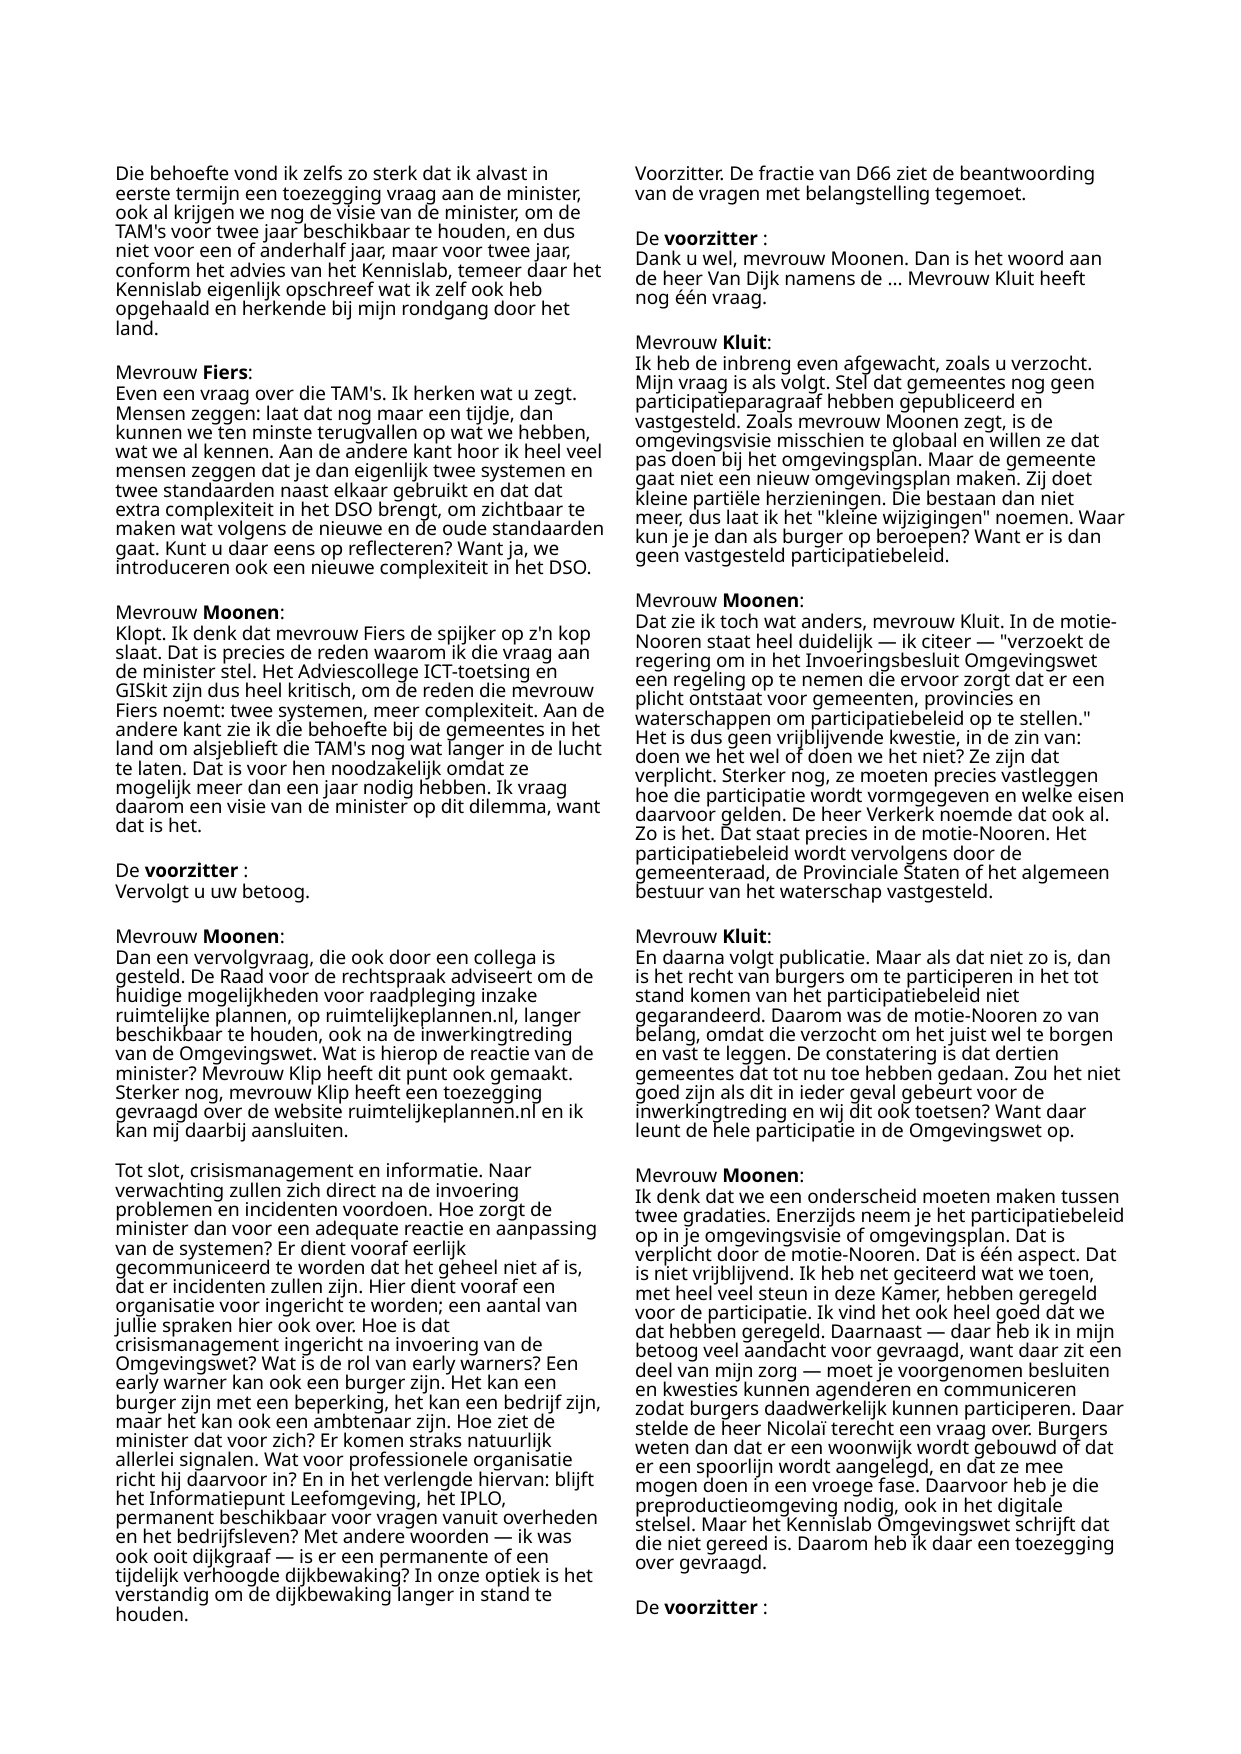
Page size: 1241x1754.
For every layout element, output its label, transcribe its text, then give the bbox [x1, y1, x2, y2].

text En daarna volgt publicatie. Maar als dat niet zo is, dan is het recht van burgers om te participeren in het tot stand komen van het participatiebeleid niet gegarandeerd. Daarom was de motie-Nooren zo van belang, omdat die verzocht om het juist wel te borgen en vast te leggen. De constatering is dat dertien gemeentes dat tot nu toe hebben gedaan. Zou het niet goed zijn als dit in ieder geval gebeurt voor de inwerkingtreding en wij dit ook toetsen? Want daar leunt de hele participatie in de Omgevingswet op. [635, 949, 1125, 1142]
text De voorzitter : [635, 1594, 1125, 1620]
text Die behoefte vond ik zelfs zo sterk dat ik alvast in eerste termijn een toezegging vraag aan de minister, ook al krijgen we nog de visie van de minister, om de TAM's voor twee jaar beschikbaar te houden, en dus niet voor een of anderhalf jaar, maar voor twee jaar, conform het advies van het Kennislab, temeer daar het Kennislab eigenlijk opschreef wat ik zelf ook heb opgehaald en herkende bij mijn rondgang door het land. [115, 165, 605, 339]
text Mevrouw Fiers: [115, 359, 605, 385]
text Klopt. Ik denk dat mevrouw Fiers de spijker op z'n kop slaat. Dat is precies de reden waarom ik die vraag aan de minister stel. Het Adviescollege ICT-toetsing en GISkit zijn dus heel kritisch, om de reden die mevrouw Fiers noemt: twee systemen, meer complexiteit. Aan de andere kant zie ik die behoefte bij de gemeentes in het land om alsjeblieft die TAM's nog wat langer in de lucht te laten. Dat is voor hen noodzakelijk omdat ze mogelijk meer dan een jaar nodig hebben. Ik vraag daarom een visie van de minister op dit dilemma, want dat is het. [115, 624, 605, 837]
text Dat zie ik toch wat anders, mevrouw Kluit. In de motie-Nooren staat heel duidelijk — ik citeer — "verzoekt de regering om in het Invoeringsbesluit Omgevingswet een regeling op te nemen die ervoor zorgt dat er een plicht ontstaat voor gemeenten, provincies en waterschappen om participatiebeleid op te stellen." Het is dus geen vrijblijvende kwestie, in de zin van: doen we het wel of doen we het niet? Ze zijn dat verplicht. Sterker nog, ze moeten precies vastleggen hoe die participatie wordt vormgegeven en welke eisen daarvoor gelden. De heer Verkerk noemde dat ook al. Zo is het. Dat staat precies in de motie-Nooren. Het participatiebeleid wordt vervolgens door de gemeenteraad, de Provinciale Staten of het algemeen bestuur van het waterschap vastgesteld. [635, 613, 1125, 902]
text Mevrouw Kluit: [635, 923, 1125, 949]
text Mevrouw Moonen: [115, 923, 605, 949]
text De voorzitter : [635, 225, 1125, 250]
text Even een vraag over die TAM's. Ik herken wat u zegt. Mensen zeggen: laat dat nog maar een tijdje, dan kunnen we ten minste terugvallen op wat we hebben, wat we al kennen. Aan de andere kant hoor ik heel veel mensen zeggen dat je dan eigenlijk twee systemen en twee standaarden naast elkaar gebruikt en dat dat extra complexiteit in het DSO brengt, om zichtbaar te maken wat volgens de nieuwe en de oude standaarden gaat. Kunt u daar eens op reflecteren? Want ja, we introduceren ook een nieuwe complexiteit in het DSO. [115, 385, 605, 578]
text Mevrouw Moonen: [635, 588, 1125, 613]
text Mevrouw Moonen: [635, 1162, 1125, 1188]
text Voorzitter. De fractie van D66 ziet de beantwoording van de vragen met belangstelling tegemoet. [635, 165, 1125, 204]
text Dan een vervolgvraag, die ook door een collega is gesteld. De Raad voor de rechtspraak adviseert om de huidige mogelijkheden voor raadpleging inzake ruimtelijke plannen, op ruimtelijkeplannen.nl, langer beschikbaar te houden, ook na de inwerkingtreding van de Omgevingswet. Wat is hierop de reactie van de minister? Mevrouw Klip heeft dit punt ook gemaakt. Sterker nog, mevrouw Klip heeft een toezegging gevraagd over de website ruimtelijkeplannen.nl en ik kan mij daarbij aansluiten. [115, 949, 605, 1142]
text Mevrouw Kluit: [635, 329, 1125, 355]
text Mevrouw Moonen: [115, 599, 605, 624]
text Ik denk dat we een onderscheid moeten maken tussen twee gradaties. Enerzijds neem je het participatiebeleid op in je omgevingsvisie of omgevingsplan. Dat is verplicht door de motie-Nooren. Dat is één aspect. Dat is niet vrijblijvend. Ik heb net geciteerd wat we toen, met heel veel steun in deze Kamer, hebben geregeld voor de participatie. Ik vind het ook heel goed dat we dat hebben geregeld. Daarnaast — daar heb ik in mijn betoog veel aandacht voor gevraagd, want daar zit een deel van mijn zorg — moet je voorgenomen besluiten en kwesties kunnen agenderen en communiceren zodat burgers daadwerkelijk kunnen participeren. Daar stelde de heer Nicolaï terecht een vraag over. Burgers weten dan dat er een woonwijk wordt gebouwd of dat er een spoorlijn wordt aangelegd, en dat ze mee mogen doen in een vroege fase. Daarvoor heb je die preproductieomgeving nodig, ook in het digitale stelsel. Maar het Kennislab Omgevingswet schrijft dat die niet gereed is. Daarom heb ik daar een toezegging over gevraagd. [635, 1188, 1125, 1574]
text Ik heb de inbreng even afgewacht, zoals u verzocht. Mijn vraag is als volgt. Stel dat gemeentes nog geen participatieparagraaf hebben gepubliceerd en vastgesteld. Zoals mevrouw Moonen zegt, is de omgevingsvisie misschien te globaal en willen ze dat pas doen bij het omgevingsplan. Maar de gemeente gaat niet een nieuw omgevingsplan maken. Zij doet kleine partiële herzieningen. Die bestaan dan niet meer, dus laat ik het "kleine wijzigingen" noemen. Waar kun je je dan als burger op beroepen? Want er is dan geen vastgesteld participatiebeleid. [635, 355, 1125, 567]
text Vervolgt u uw betoog. [115, 883, 605, 902]
text De voorzitter : [115, 857, 605, 883]
text Dank u wel, mevrouw Moonen. Dan is het woord aan de heer Van Dijk namens de ... Mevrouw Kluit heeft nog één vraag. [635, 250, 1125, 308]
text Tot slot, crisismanagement en informatie. Naar verwachting zullen zich direct na de invoering problemen en incidenten voordoen. Hoe zorgt de minister dan voor een adequate reactie en aanpassing van de systemen? Er dient vooraf eerlijk gecommuniceerd te worden dat het geheel niet af is, dat er incidenten zullen zijn. Hier dient vooraf een organisatie voor ingericht te worden; een aantal van jullie spraken hier ook over. Hoe is dat crisismanagement ingericht na invoering van de Omgevingswet? Wat is de rol van early warners? Een early warner kan ook een burger zijn. Het kan een burger zijn met een beperking, het kan een bedrijf zijn, maar het kan ook een ambtenaar zijn. Hoe ziet de minister dat voor zich? Er komen straks natuurlijk allerlei signalen. Wat voor professionele organisatie richt hij daarvoor in? En in het verlengde hiervan: blijft het Informatiepunt Leefomgeving, het IPLO, permanent beschikbaar voor vragen vanuit overheden en het bedrijfsleven? Met andere woorden — ik was ook ooit dijkgraaf — is er een permanente of een tijdelijk verhoogde dijkbewaking? In onze optiek is het verstandig om de dijkbewaking langer in stand te houden. [115, 1162, 605, 1625]
